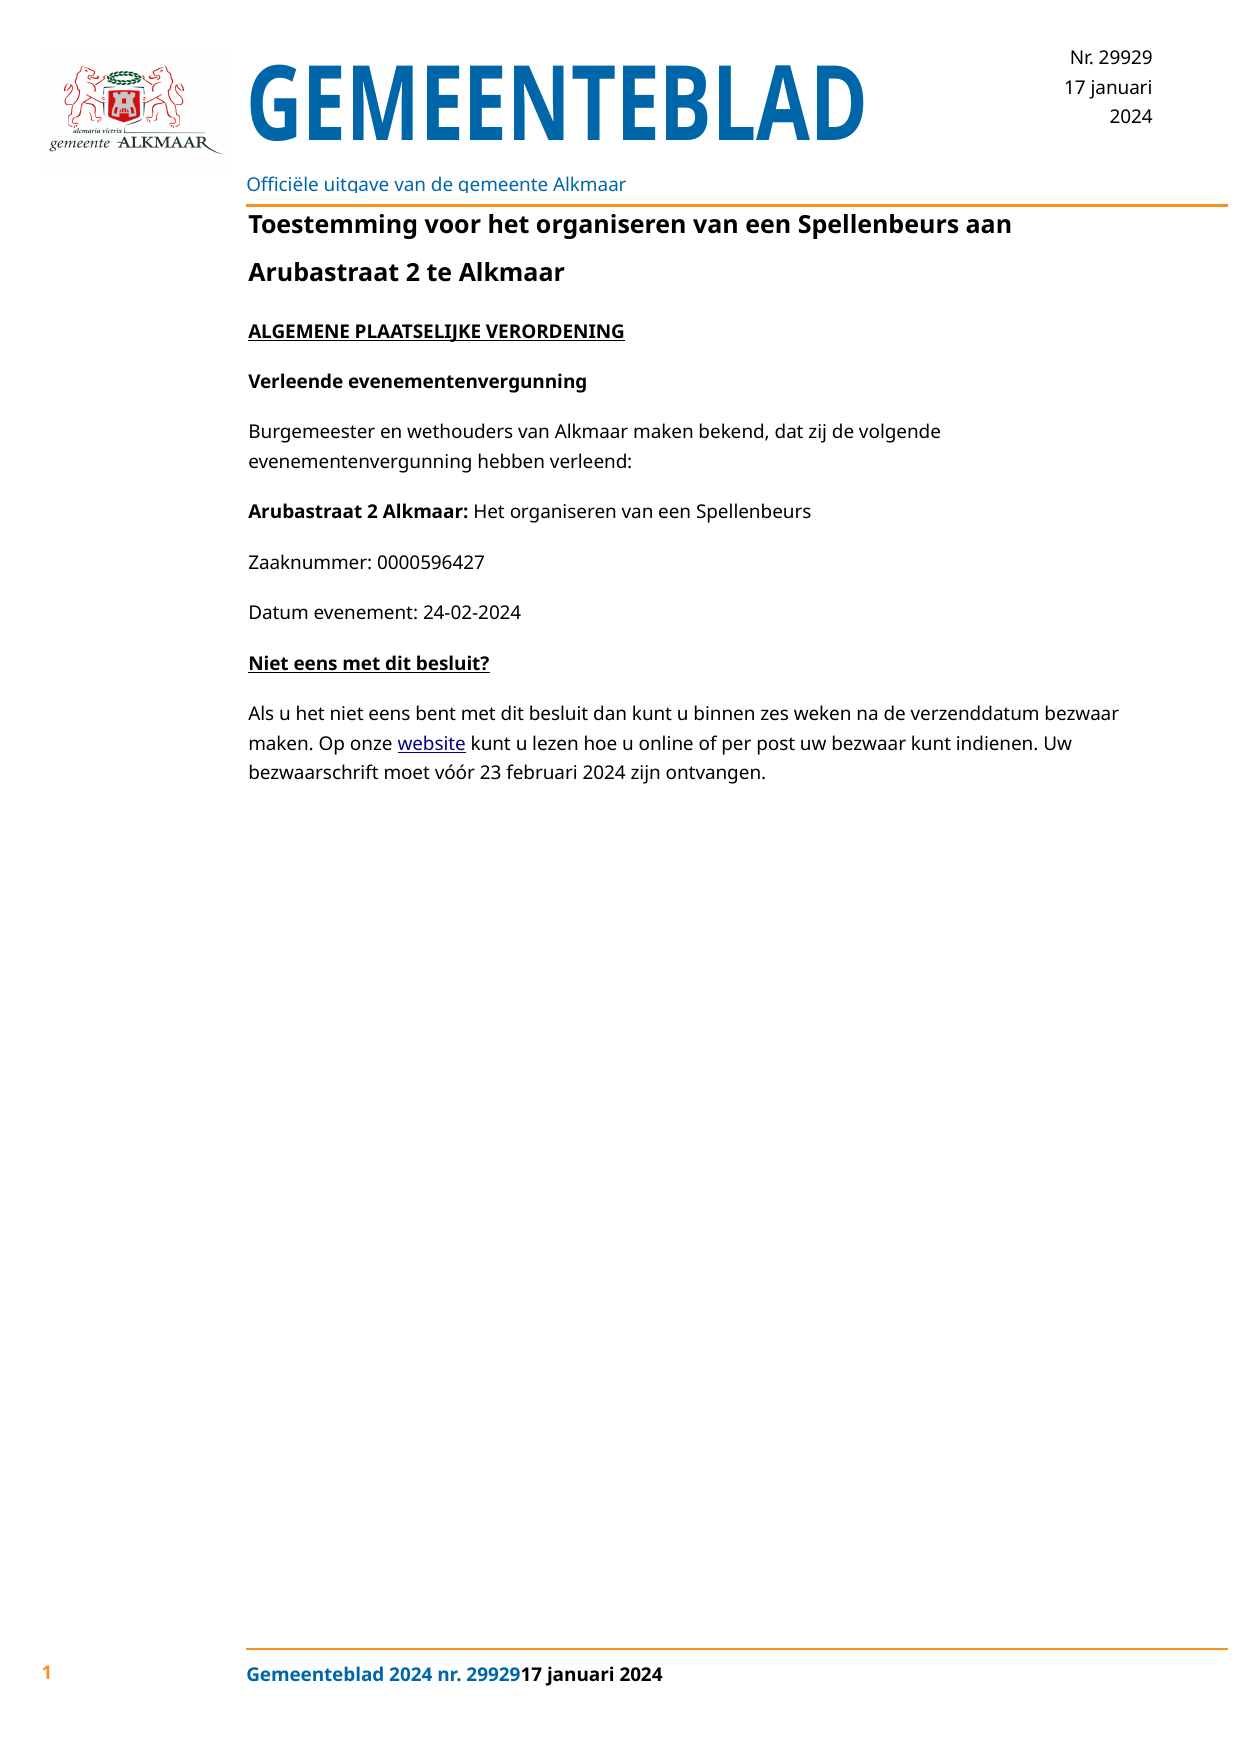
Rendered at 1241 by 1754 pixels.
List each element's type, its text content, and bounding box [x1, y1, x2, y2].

text Arubastraat 2 Alkmaar: Het organiseren van een Spellenbeurs [248, 499, 1152, 524]
text Toestemming voor het organiseren van een Spellenbeurs aan Arubastraat 2 te Alkmaar [248, 207, 1152, 288]
text Verleende evenementenvergunning [248, 368, 1152, 394]
text Datum evenement: 24-02-2024 [248, 599, 1152, 625]
picture [41, 47, 231, 172]
text Zaaknummer: 0000596427 [248, 549, 1152, 575]
text Niet eens met dit besluit? [248, 650, 1152, 676]
text ALGEMENE PLAATSELIJKE VERORDENING [248, 318, 1152, 344]
text Burgemeester en wethouders van Alkmaar maken bekend, dat zij de volgende evenementenvergunning hebben verleend: [248, 419, 1152, 474]
text Als u het niet eens bent met dit besluit dan kunt u binnen zes weken na de verzenddatum bezwaar maken. Op onze website kunt u lezen hoe u online of per post uw bezwaar kunt indienen. Uw bezwaarschrift moet vóór 23 februari 2024 zijn ontvangen. [248, 700, 1152, 785]
